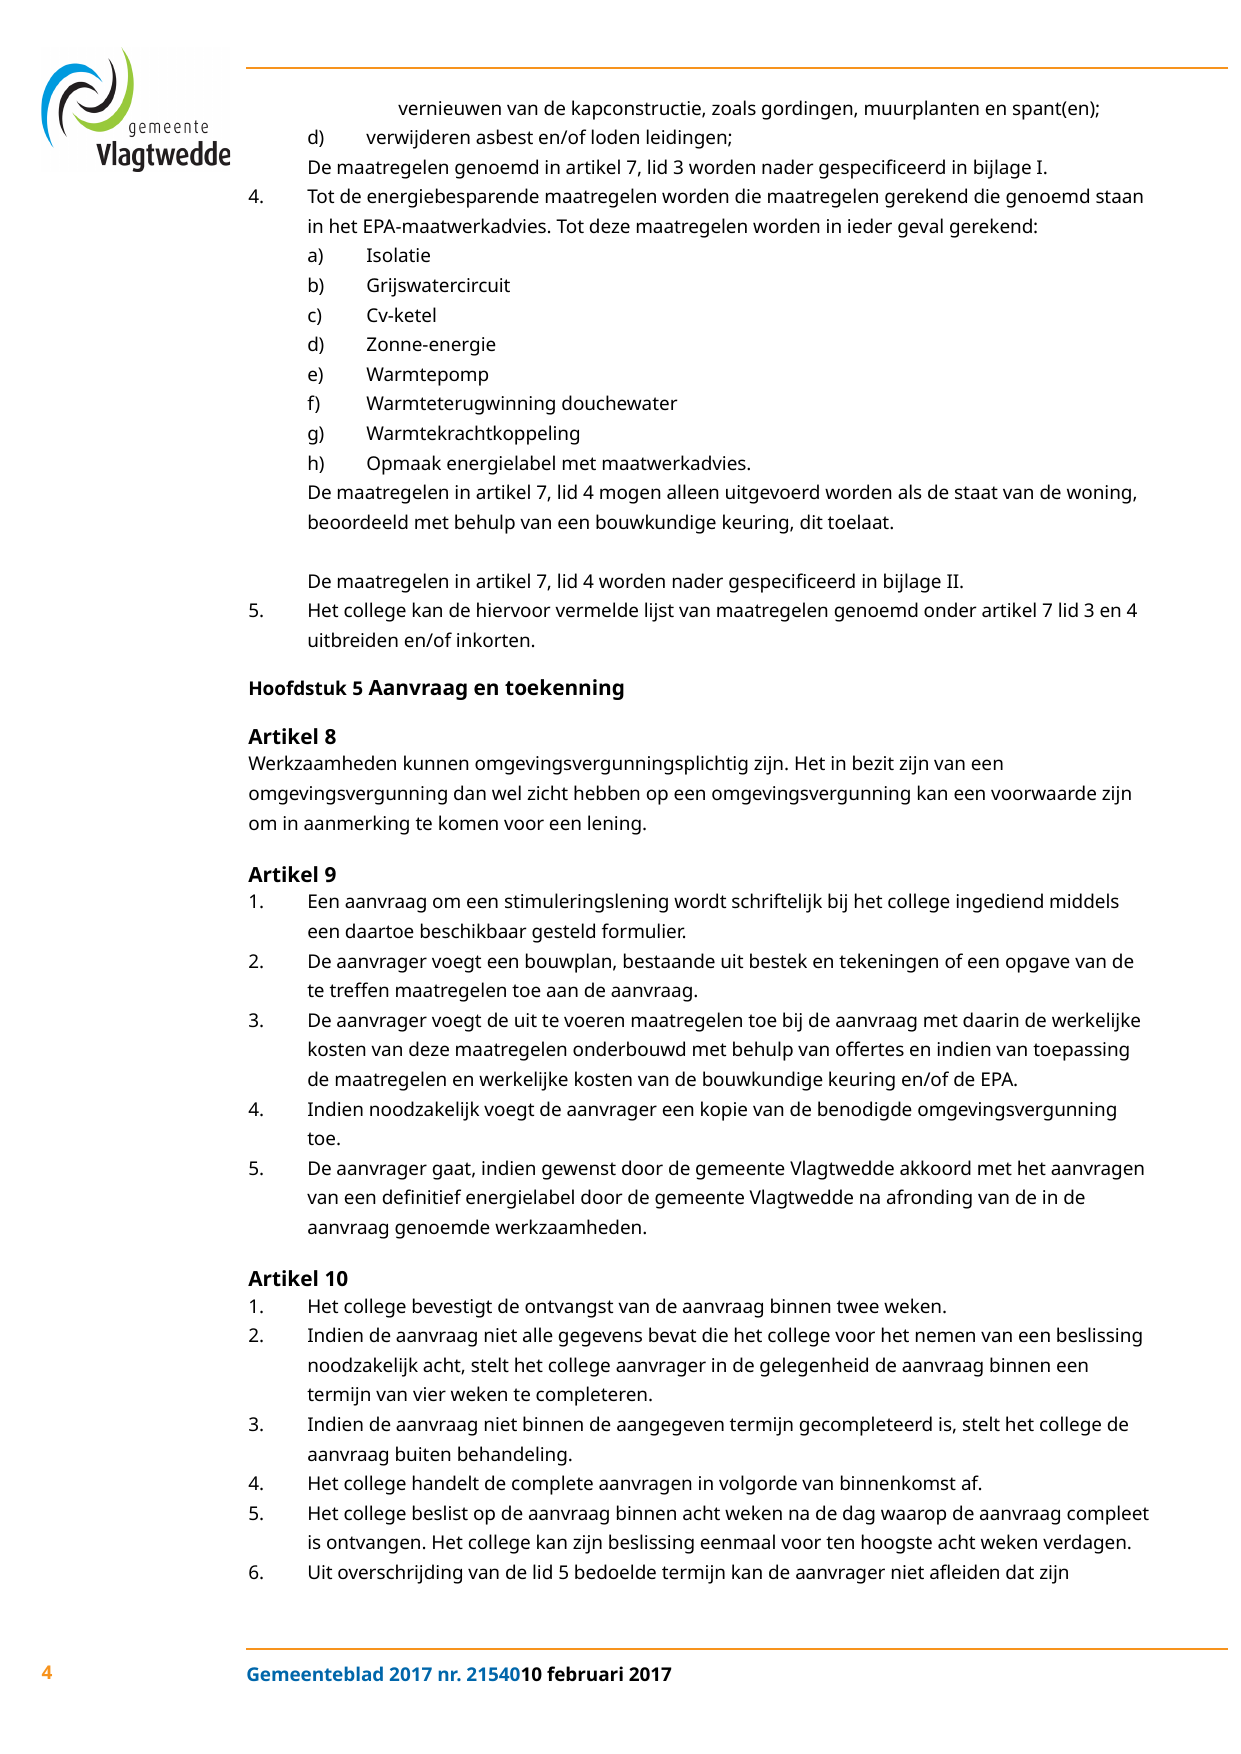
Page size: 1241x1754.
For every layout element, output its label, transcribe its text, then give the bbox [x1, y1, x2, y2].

list Indien noodzakelijk voegt de aanvrager een kopie van de benodigde omgevingsvergunning toe. [248, 1096, 1152, 1151]
list Een aanvraag om een stimuleringslening wordt schriftelijk bij het college ingediend middels een daartoe beschikbaar gesteld formulier. [248, 889, 1152, 944]
list Warmtepomp [307, 361, 1152, 387]
list Isolatie [307, 243, 1152, 268]
list Het college kan de hiervoor vermelde lijst van maatregelen genoemd onder artikel 7 lid 3 en 4 uitbreiden en/of inkorten. [248, 598, 1152, 653]
list Het college beslist op de aanvraag binnen acht weken na de dag waarop de aanvraag compleet is ontvangen. Het college kan zijn beslissing eenmaal voor ten hoogste acht weken verdagen. [248, 1500, 1152, 1555]
list Indien de aanvraag niet alle gegevens bevat die het college voor het nemen van een beslissing noodzakelijk acht, stelt het college aanvrager in de gelegenheid de aanvraag binnen een termijn van vier weken te completeren. [248, 1322, 1152, 1407]
text Werkzaamheden kunnen omgevingsvergunningsplichtig zijn. Het in bezit zijn van een omgevingsvergunning dan wel zicht hebben op een omgevingsvergunning kan een voorwaarde zijn om in aanmerking te komen voor een lening. [248, 751, 1152, 836]
list Uit overschrijding van de lid 5 bedoelde termijn kan de aanvrager niet afleiden dat zijn [248, 1559, 1152, 1585]
list Zonne-energie [307, 331, 1152, 357]
list Indien de aanvraag niet binnen de aangegeven termijn gecompleteerd is, stelt het college de aanvraag buiten behandeling. [248, 1411, 1152, 1467]
list De aanvrager voegt de uit te voeren maatregelen toe bij de aanvraag met daarin de werkelijke kosten van deze maatregelen onderbouwd met behulp van offertes en indien van toepassing de maatregelen en werkelijke kosten van de bouwkundige keuring en/of de EPA. [248, 1007, 1152, 1092]
list Warmtekrachtkoppeling [307, 420, 1152, 446]
list Opmaak energielabel met maatwerkadvies. [307, 450, 1152, 476]
list Tot de energiebesparende maatregelen worden die maatregelen gerekend die genoemd staan in het EPA-maatwerkadvies. Tot deze maatregelen worden in ieder geval gerekend: [248, 183, 1152, 239]
text Artikel 8 [248, 722, 1152, 751]
list verwijderen asbest en/of loden leidingen; [307, 124, 1152, 150]
list Cv-ketel [307, 302, 1152, 328]
list De aanvrager gaat, indien gewenst door de gemeente Vlagtwedde akkoord met het aanvragen van een definitief energielabel door de gemeente Vlagtwedde na afronding van de in de aanvraag genoemde werkzaamheden. [248, 1155, 1152, 1240]
list Het college bevestigt de ontvangst van de aanvraag binnen twee weken. [248, 1293, 1152, 1319]
text Artikel 9 [248, 860, 1152, 889]
list De maatregelen genoemd in artikel 7, lid 3 worden nader gespecificeerd in bijlage I. [248, 154, 1152, 180]
list De maatregelen in artikel 7, lid 4 worden nader gespecificeerd in bijlage II. [248, 568, 1152, 594]
list vernieuwen van de kapconstructie, zoals gordingen, muurplanten en spant(en); [361, 95, 1152, 121]
list Grijswatercircuit [307, 272, 1152, 298]
list Warmteterugwinning douchewater [307, 391, 1152, 416]
text Artikel 10 [248, 1264, 1152, 1293]
list Het college handelt de complete aanvragen in volgorde van binnenkomst af. [248, 1470, 1152, 1496]
text Hoofdstuk 5 Aanvraag en toekenning [248, 673, 1152, 701]
list De aanvrager voegt een bouwplan, bestaande uit bestek en tekeningen of een opgave van de te treffen maatregelen toe aan de aanvraag. [248, 948, 1152, 1003]
picture [41, 47, 231, 172]
list De maatregelen in artikel 7, lid 4 mogen alleen uitgevoerd worden als de staat van de woning, beoordeeld met behulp van een bouwkundige keuring, dit toelaat. [248, 479, 1152, 535]
